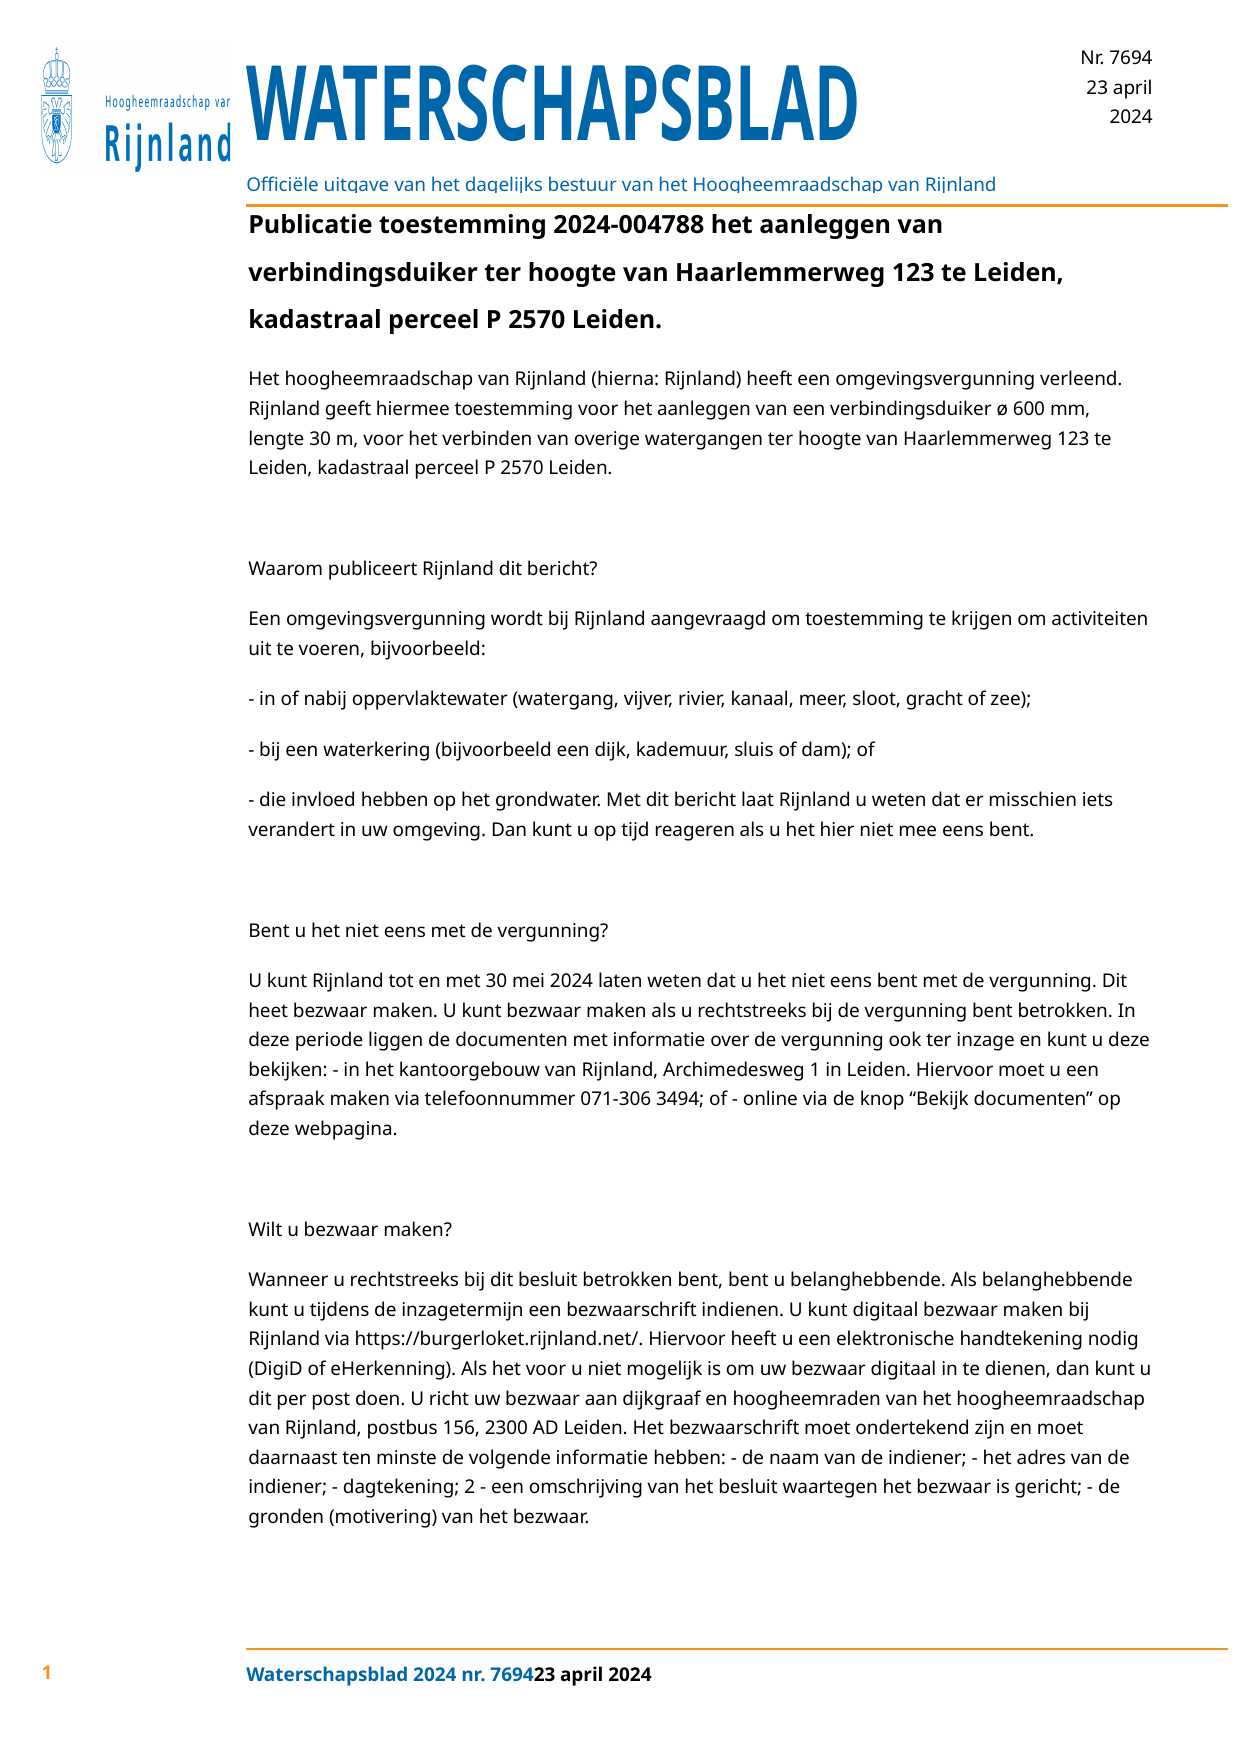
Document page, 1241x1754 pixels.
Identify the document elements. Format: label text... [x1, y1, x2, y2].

text Een omgevingsvergunning wordt bij Rijnland aangevraagd om toestemming te krijgen om activiteiten uit te voeren, bijvoorbeeld: [248, 606, 1152, 661]
picture [41, 47, 231, 172]
text Waarom publiceert Rijnland dit bericht? [248, 555, 1152, 581]
text - die invloed hebben op het grondwater. Met dit bericht laat Rijnland u weten dat er misschien iets verandert in uw omgeving. Dan kunt u op tijd reageren als u het hier niet mee eens bent. [248, 786, 1152, 842]
text Het hoogheemraadschap van Rijnland (hierna: Rijnland) heeft een omgevingsvergunning verleend. Rijnland geeft hiermee toestemming voor het aanleggen van een verbindingsduiker ø 600 mm, lengte 30 m, voor het verbinden van overige watergangen ter hoogte van Haarlemmerweg 123 te Leiden, kadastraal perceel P 2570 Leiden. [248, 366, 1152, 480]
text - bij een waterkering (bijvoorbeeld een dijk, kademuur, sluis of dam); of [248, 736, 1152, 762]
text U kunt Rijnland tot en met 30 mei 2024 laten weten dat u het niet eens bent met de vergunning. Dit heet bezwaar maken. U kunt bezwaar maken als u rechtstreeks bij de vergunning bent betrokken. In deze periode liggen de documenten met informatie over de vergunning ook ter inzage en kunt u deze bekijken: - in het kantoorgebouw van Rijnland, Archimedesweg 1 in Leiden. Hiervoor moet u een afspraak maken via telefoonnummer 071-306 3494; of - online via de knop “Bekijk documenten” op deze webpagina. [248, 967, 1152, 1141]
text Wilt u bezwaar maken? [248, 1216, 1152, 1242]
text Wanneer u rechtstreeks bij dit besluit betrokken bent, bent u belanghebbende. Als belanghebbende kunt u tijdens de inzagetermijn een bezwaarschrift indienen. U kunt digitaal bezwaar maken bij Rijnland via https://burgerloket.rijnland.net/. Hiervoor heeft u een elektronische handtekening nodig (DigiD of eHerkenning). Als het voor u niet mogelijk is om uw bezwaar digitaal in te dienen, dan kunt u dit per post doen. U richt uw bezwaar aan dijkgraaf en hoogheemraden van het hoogheemraadschap van Rijnland, postbus 156, 2300 AD Leiden. Het bezwaarschrift moet ondertekend zijn en moet daarnaast ten minste de volgende informatie hebben: - de naam van de indiener; - het adres van de indiener; - dagtekening; 2 - een omschrijving van het besluit waartegen het bezwaar is gericht; - de gronden (motivering) van het bezwaar. [248, 1266, 1152, 1529]
text - in of nabij oppervlaktewater (watergang, vijver, rivier, kanaal, meer, sloot, gracht of zee); [248, 686, 1152, 711]
text Publicatie toestemming 2024-004788 het aanleggen van verbindingsduiker ter hoogte van Haarlemmerweg 123 te Leiden, kadastraal perceel P 2570 Leiden. [248, 207, 1152, 336]
text Bent u het niet eens met de vergunning? [248, 917, 1152, 942]
